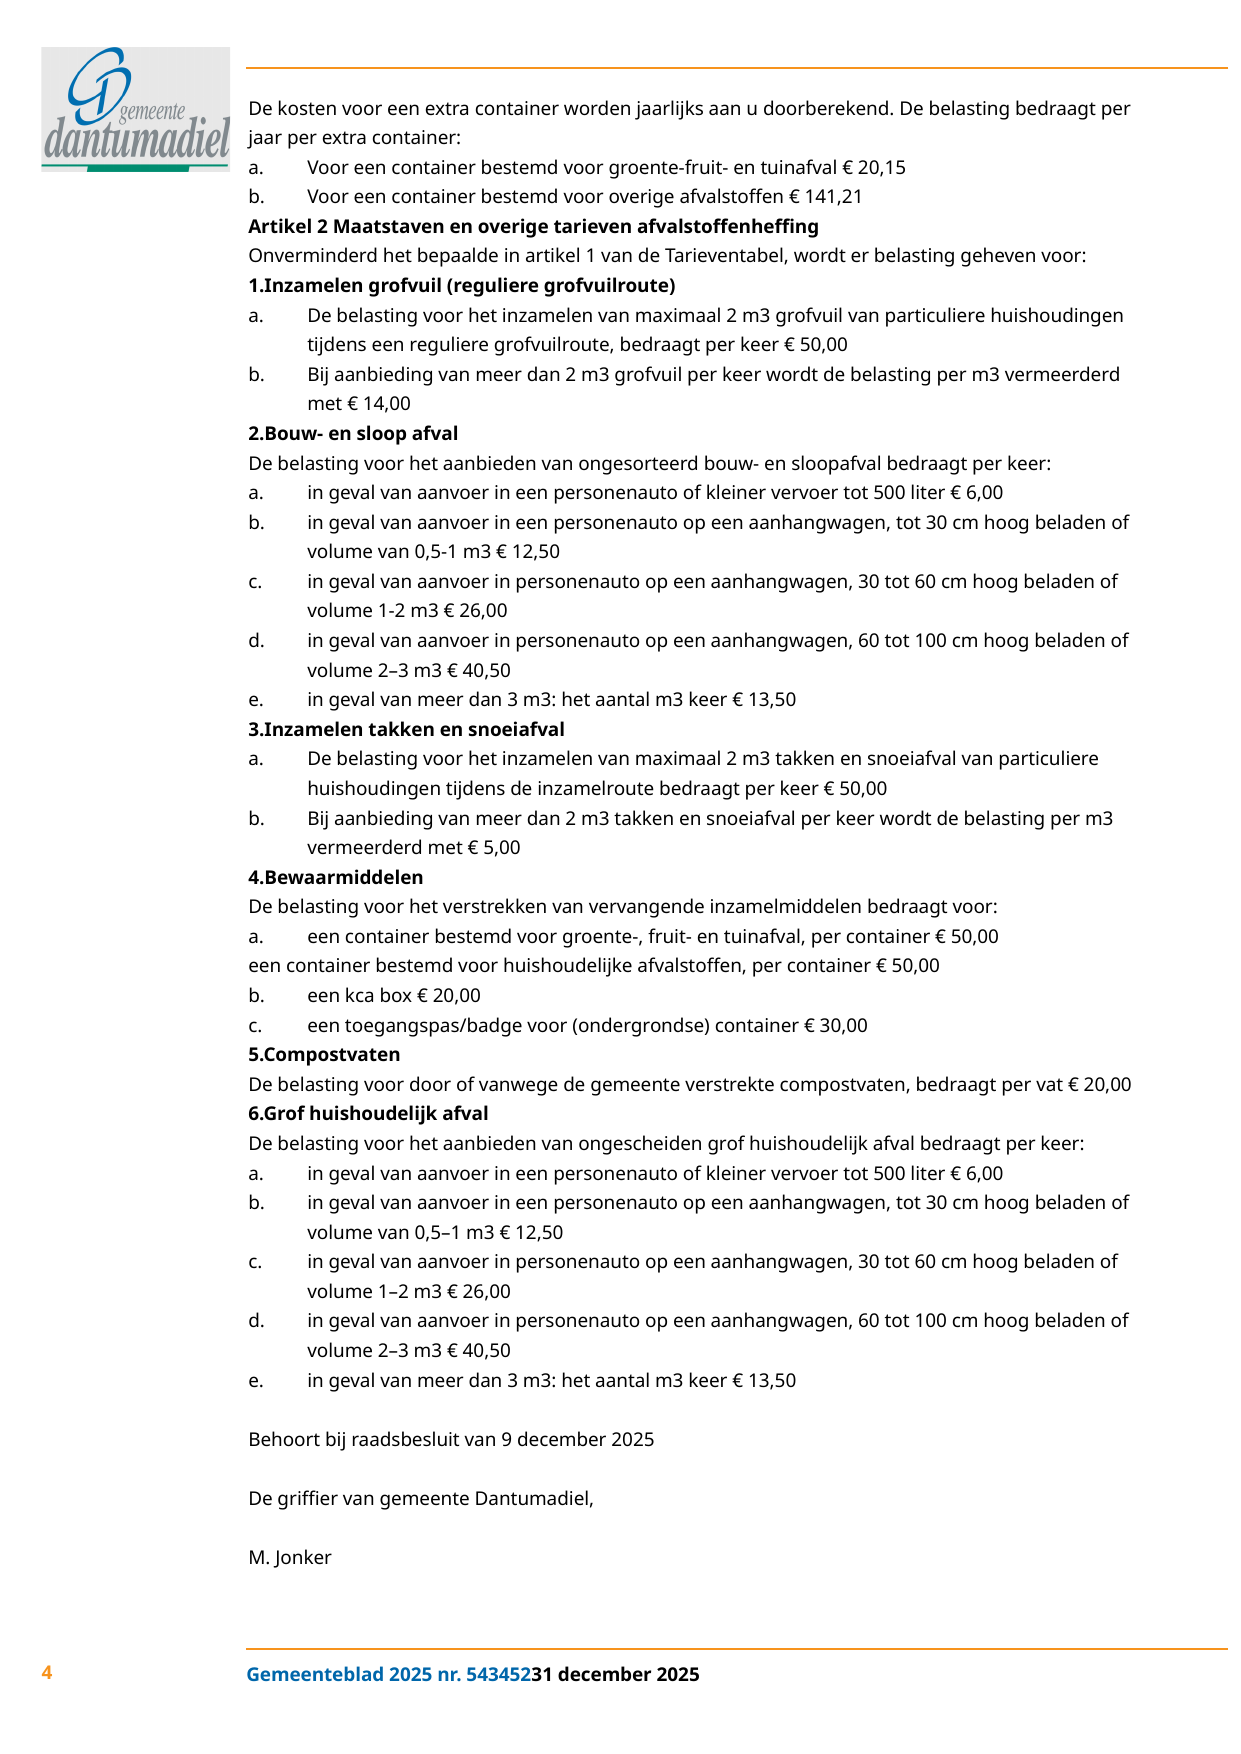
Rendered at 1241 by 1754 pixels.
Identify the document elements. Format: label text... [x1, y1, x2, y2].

text 5.Compostvaten [248, 1041, 1152, 1067]
text De belasting voor door of vanwege de gemeente verstrekte compostvaten, bedraagt per vat € 20,00 [248, 1071, 1152, 1097]
list in geval van aanvoer in personenauto op een aanhangwagen, 60 tot 100 cm hoog beladen of volume 2–3 m3 € 40,50 [248, 627, 1152, 683]
list in geval van meer dan 3 m3: het aantal m3 keer € 13,50 [248, 1367, 1152, 1393]
list in geval van aanvoer in personenauto op een aanhangwagen, 30 tot 60 cm hoog beladen of volume 1–2 m3 € 26,00 [248, 1248, 1152, 1304]
text De kosten voor een extra container worden jaarlijks aan u doorberekend. De belasting bedraagt per jaar per extra container: [248, 95, 1152, 150]
list een toegangspas/badge voor (ondergrondse) container € 30,00 [248, 1012, 1152, 1038]
list in geval van aanvoer in personenauto op een aanhangwagen, 60 tot 100 cm hoog beladen of volume 2–3 m3 € 40,50 [248, 1308, 1152, 1363]
list een kca box € 20,00 [248, 982, 1152, 1008]
list in geval van aanvoer in een personenauto op een aanhangwagen, tot 30 cm hoog beladen of volume van 0,5-1 m3 € 12,50 [248, 509, 1152, 564]
text De griffier van gemeente Dantumadiel, [248, 1485, 1152, 1511]
list Bij aanbieding van meer dan 2 m3 takken en snoeiafval per keer wordt de belasting per m3 vermeerderd met € 5,00 [248, 805, 1152, 860]
list in geval van aanvoer in een personenauto of kleiner vervoer tot 500 liter € 6,00 [248, 1160, 1152, 1186]
text De belasting voor het aanbieden van ongescheiden grof huishoudelijk afval bedraagt per keer: [248, 1130, 1152, 1156]
list in geval van aanvoer in een personenauto op een aanhangwagen, tot 30 cm hoog beladen of volume van 0,5–1 m3 € 12,50 [248, 1189, 1152, 1245]
list De belasting voor het inzamelen van maximaal 2 m3 takken en snoeiafval van particuliere huishoudingen tijdens de inzamelroute bedraagt per keer € 50,00 [248, 746, 1152, 801]
list Bij aanbieding van meer dan 2 m3 grofvuil per keer wordt de belasting per m3 vermeerderd met € 14,00 [248, 361, 1152, 416]
list De belasting voor het inzamelen van maximaal 2 m3 grofvuil van particuliere huishoudingen tijdens een reguliere grofvuilroute, bedraagt per keer € 50,00 [248, 302, 1152, 357]
text 6.Grof huishoudelijk afval [248, 1101, 1152, 1126]
text De belasting voor het aanbieden van ongesorteerd bouw- en sloopafval bedraagt per keer: [248, 450, 1152, 476]
text Onverminderd het bepaalde in artikel 1 van de Tarieventabel, wordt er belasting geheven voor: [248, 243, 1152, 268]
text 3.Inzamelen takken en snoeiafval [248, 716, 1152, 742]
list in geval van meer dan 3 m3: het aantal m3 keer € 13,50 [248, 686, 1152, 712]
text 2.Bouw- en sloop afval [248, 420, 1152, 446]
list in geval van aanvoer in personenauto op een aanhangwagen, 30 tot 60 cm hoog beladen of volume 1-2 m3 € 26,00 [248, 568, 1152, 623]
text een container bestemd voor huishoudelijke afvalstoffen, per container € 50,00 [248, 953, 1152, 978]
picture [41, 47, 231, 172]
list Voor een container bestemd voor overige afvalstoffen € 141,21 [248, 183, 1152, 209]
text 1.Inzamelen grofvuil (reguliere grofvuilroute) [248, 272, 1152, 298]
list Voor een container bestemd voor groente-fruit- en tuinafval € 20,15 [248, 154, 1152, 180]
text M. Jonker [248, 1544, 1152, 1570]
list een container bestemd voor groente-, fruit- en tuinafval, per container € 50,00 [248, 923, 1152, 949]
list in geval van aanvoer in een personenauto of kleiner vervoer tot 500 liter € 6,00 [248, 479, 1152, 505]
text De belasting voor het verstrekken van vervangende inzamelmiddelen bedraagt voor: [248, 893, 1152, 919]
text Artikel 2 Maatstaven en overige tarieven afvalstoffenheffing [248, 213, 1152, 239]
text 4.Bewaarmiddelen [248, 864, 1152, 890]
text Behoort bij raadsbesluit van 9 december 2025 [248, 1426, 1152, 1452]
